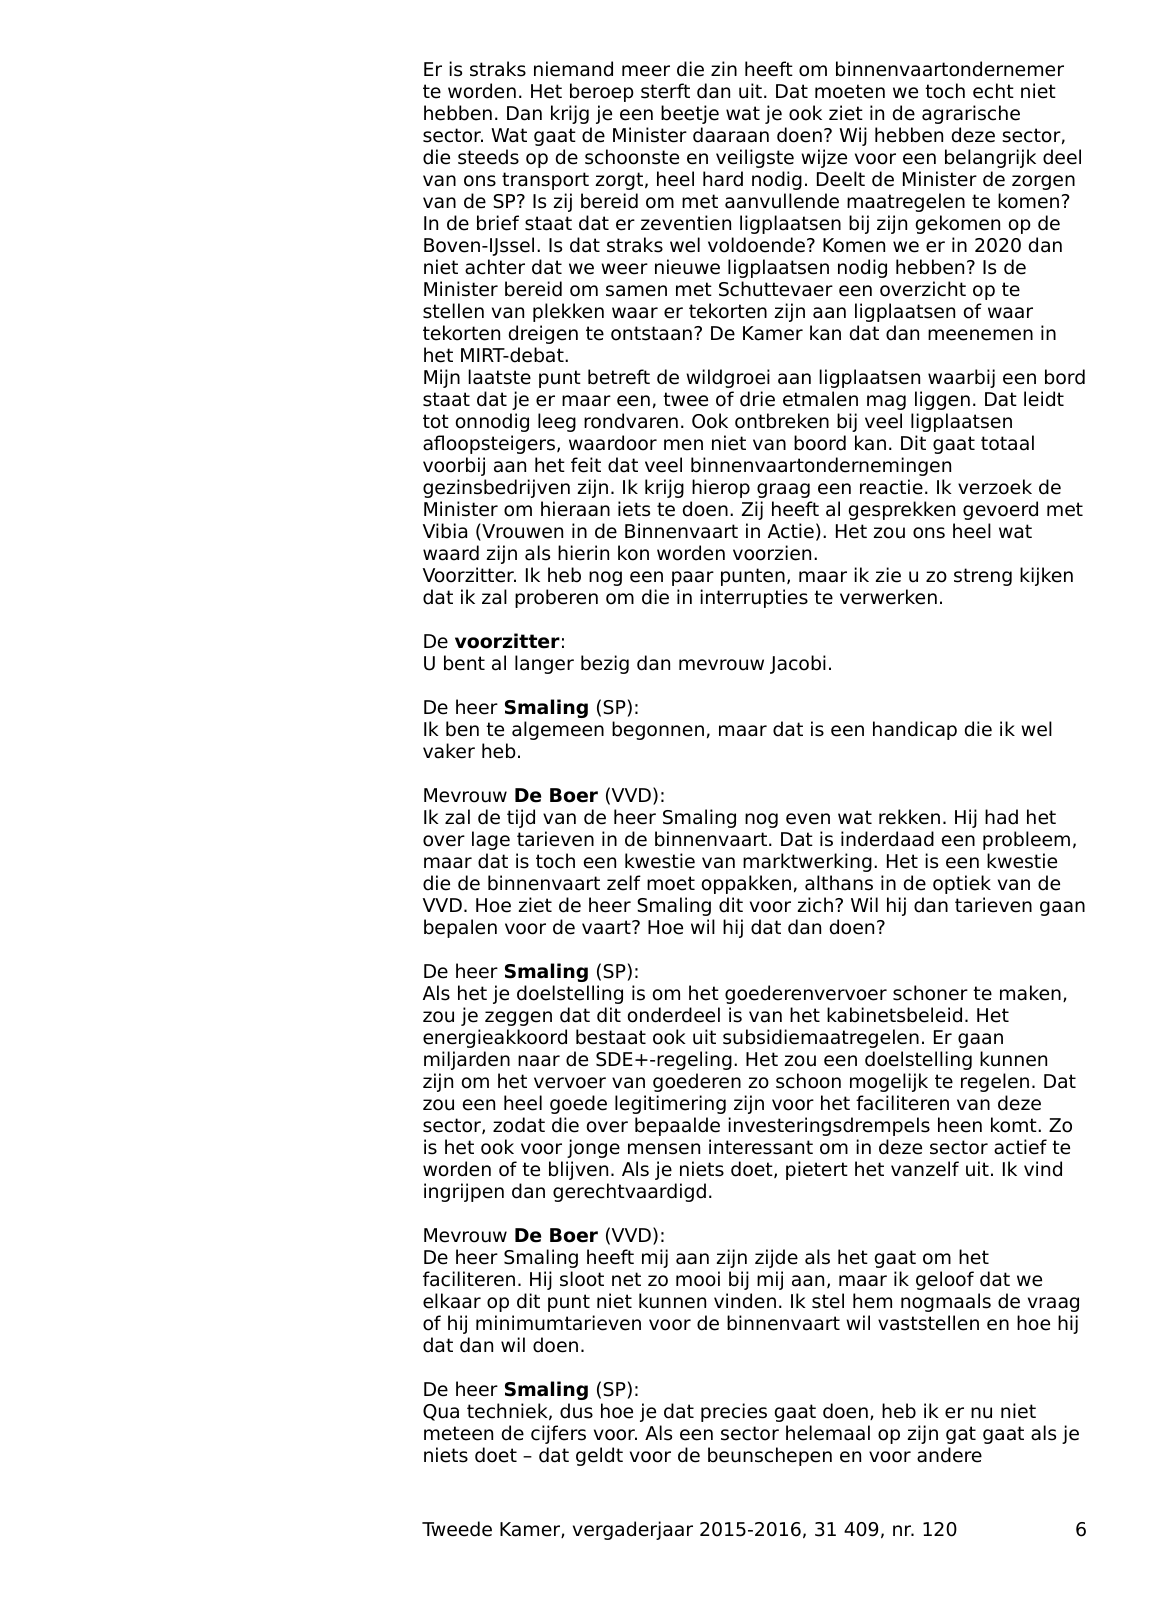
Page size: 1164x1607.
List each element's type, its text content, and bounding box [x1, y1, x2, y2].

text U bent al langer bezig dan mevrouw Jacobi. [422, 653, 1087, 675]
text Als het je doelstelling is om het goederenvervoer schoner te maken, zou je zeggen dat dit onderdeel is van het kabinetsbeleid. Het energieakkoord bestaat ook uit subsidiemaatregelen. Er gaan miljarden naar de SDE+-regeling. Het zou een doelstelling kunnen zijn om het vervoer van goederen zo schoon mogelijk te regelen. Dat zou een heel goede legitimering zijn voor het faciliteren van deze sector, zodat die over bepaalde investeringsdrempels heen komt. Zo is het ook voor jonge mensen interessant om in deze sector actief te worden of te blijven. Als je niets doet, pietert het vanzelf uit. Ik vind ingrijpen dan gerechtvaardigd. [422, 983, 1087, 1203]
text Ik ben te algemeen begonnen, maar dat is een handicap die ik wel vaker heb. [422, 719, 1087, 763]
text De heer Smaling (SP): [422, 697, 1087, 719]
text Ik zal de tijd van de heer Smaling nog even wat rekken. Hij had het over lage tarieven in de binnenvaart. Dat is inderdaad een probleem, maar dat is toch een kwestie van marktwerking. Het is een kwestie die de binnenvaart zelf moet oppakken, althans in de optiek van de VVD. Hoe ziet de heer Smaling dit voor zich? Wil hij dan tarieven gaan bepalen voor de vaart? Hoe wil hij dat dan doen? [422, 807, 1087, 939]
text De heer Smaling (SP): [422, 1379, 1087, 1401]
text Mijn laatste punt betreft de wildgroei aan ligplaatsen waarbij een bord staat dat je er maar een, twee of drie etmalen mag liggen. Dat leidt tot onnodig leeg rondvaren. Ook ontbreken bij veel ligplaatsen afloopsteigers, waardoor men niet van boord kan. Dit gaat totaal voorbij aan het feit dat veel binnenvaartondernemingen gezinsbedrijven zijn. Ik krijg hierop graag een reactie. Ik verzoek de Minister om hieraan iets te doen. Zij heeft al gesprekken gevoerd met Vibia (Vrouwen in de Binnenvaart in Actie). Het zou ons heel wat waard zijn als hierin kon worden voorzien. [422, 367, 1087, 564]
text In de brief staat dat er zeventien ligplaatsen bij zijn gekomen op de Boven-IJssel. Is dat straks wel voldoende? Komen we er in 2020 dan niet achter dat we weer nieuwe ligplaatsen nodig hebben? Is de Minister bereid om samen met Schuttevaer een overzicht op te stellen van plekken waar er tekorten zijn aan ligplaatsen of waar tekorten dreigen te ontstaan? De Kamer kan dat dan meenemen in het MIRT-debat. [422, 213, 1087, 367]
text Mevrouw De Boer (VVD): [422, 1225, 1087, 1247]
text De heer Smaling heeft mij aan zijn zijde als het gaat om het faciliteren. Hij sloot net zo mooi bij mij aan, maar ik geloof dat we elkaar op dit punt niet kunnen vinden. Ik stel hem nogmaals de vraag of hij minimumtarieven voor de binnenvaart wil vaststellen en hoe hij dat dan wil doen. [422, 1247, 1087, 1357]
text De heer Smaling (SP): [422, 961, 1087, 983]
text Voorzitter. Ik heb nog een paar punten, maar ik zie u zo streng kijken dat ik zal proberen om die in interrupties te verwerken. [422, 564, 1087, 608]
text De voorzitter: [422, 631, 1087, 653]
text Mevrouw De Boer (VVD): [422, 785, 1087, 807]
text Er is straks niemand meer die zin heeft om binnenvaartondernemer te worden. Het beroep sterft dan uit. Dat moeten we toch echt niet hebben. Dan krijg je een beetje wat je ook ziet in de agrarische sector. Wat gaat de Minister daaraan doen? Wij hebben deze sector, die steeds op de schoonste en veiligste wijze voor een belangrijk deel van ons transport zorgt, heel hard nodig. Deelt de Minister de zorgen van de SP? Is zij bereid om met aanvullende maatregelen te komen? [422, 59, 1087, 213]
text Qua techniek, dus hoe je dat precies gaat doen, heb ik er nu niet meteen de cijfers voor. Als een sector helemaal op zijn gat gaat als je niets doet – dat geldt voor de beunschepen en voor andere [422, 1401, 1087, 1467]
